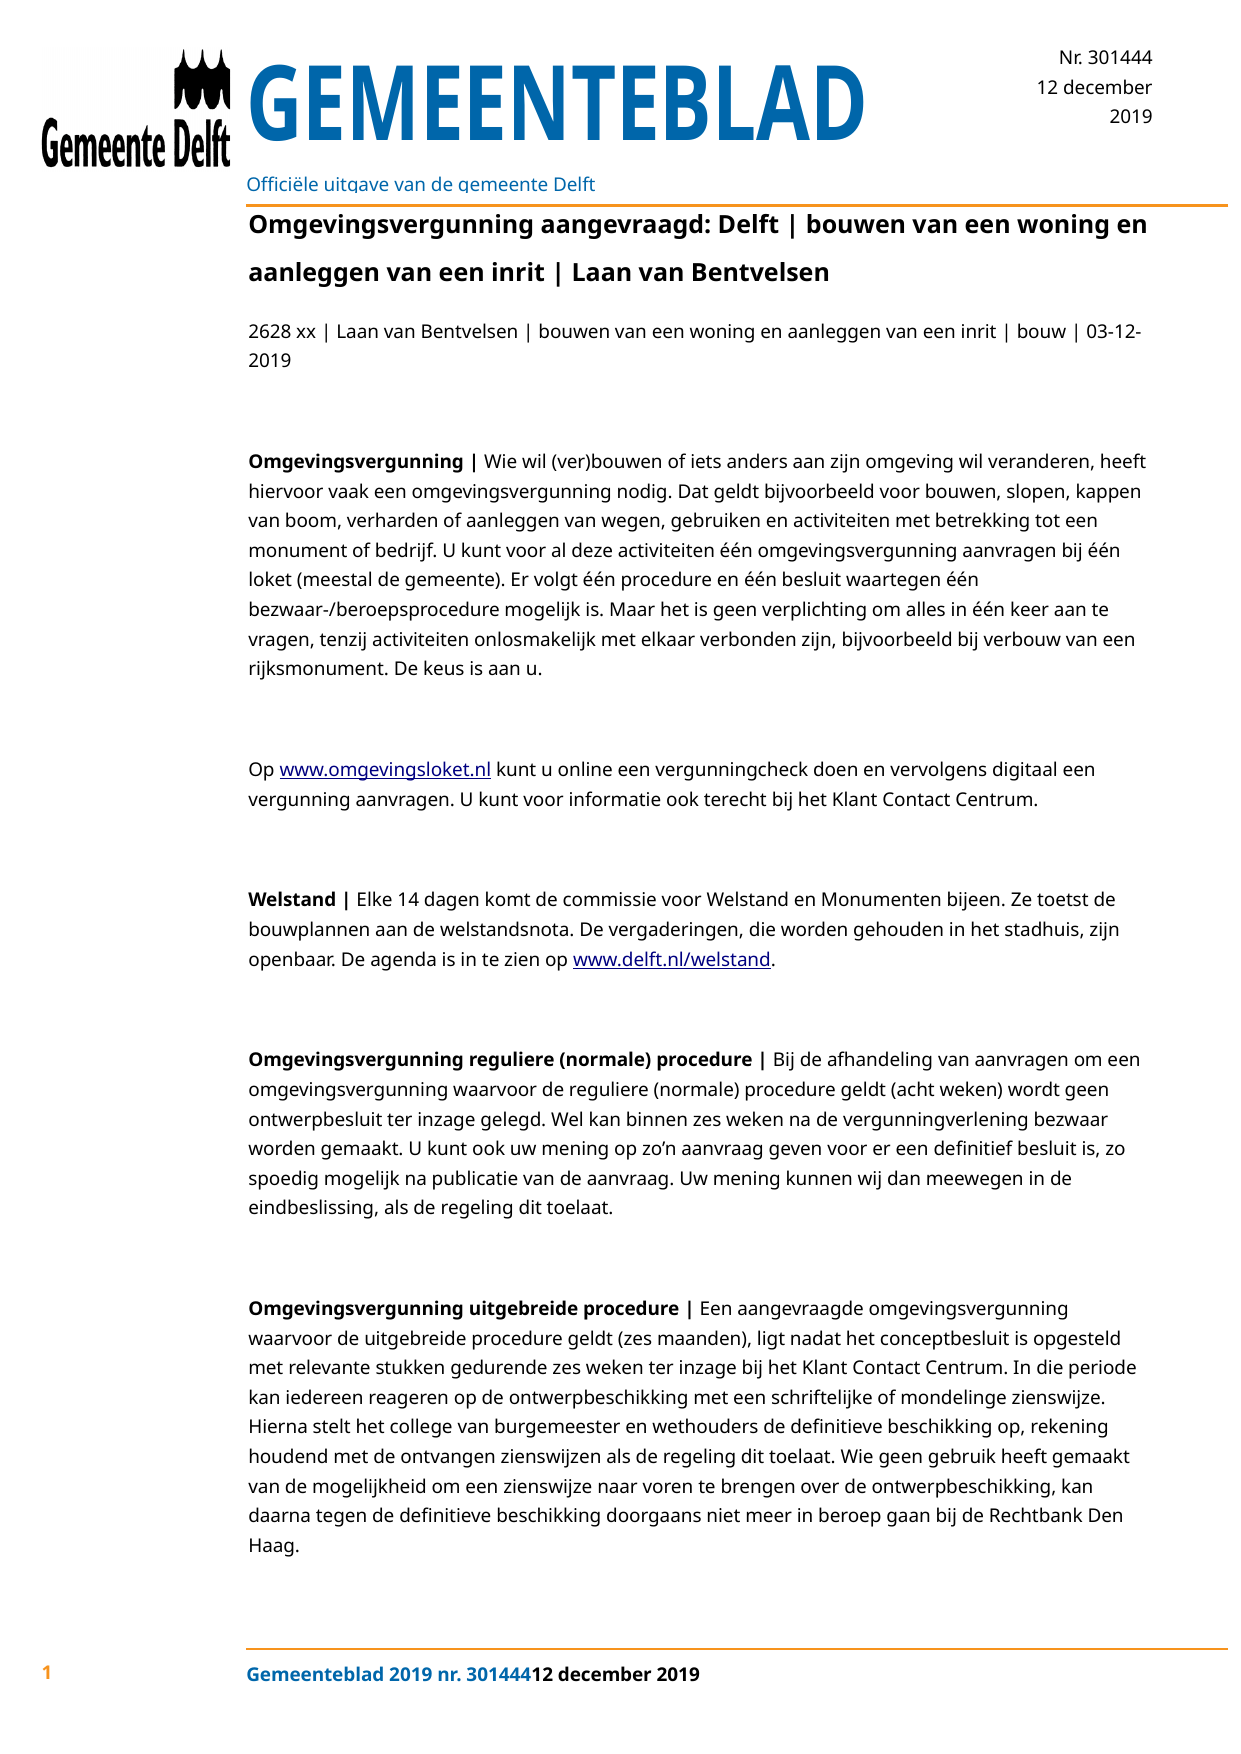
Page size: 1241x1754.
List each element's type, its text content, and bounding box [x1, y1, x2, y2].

picture [41, 47, 231, 172]
text Omgevingsvergunning uitgebreide procedure | Een aangevraagde omgevingsvergunning waarvoor de uitgebreide procedure geldt (zes maanden), ligt nadat het conceptbesluit is opgesteld met relevante stukken gedurende zes weken ter inzage bij het Klant Contact Centrum. In die periode kan iedereen reageren op de ontwerpbeschikking met een schriftelijke of mondelinge zienswijze. Hierna stelt het college van burgemeester en wethouders de definitieve beschikking op, rekening houdend met de ontvangen zienswijzen als de regeling dit toelaat. Wie geen gebruik heeft gemaakt van de mogelijkheid om een zienswijze naar voren te brengen over de ontwerpbeschikking, kan daarna tegen de definitieve beschikking doorgaans niet meer in beroep gaan bij de Rechtbank Den Haag. [248, 1295, 1152, 1558]
text Omgevingsvergunning | Wie wil (ver)bouwen of iets anders aan zijn omgeving wil veranderen, heeft hiervoor vaak een omgevingsvergunning nodig. Dat geldt bijvoorbeeld voor bouwen, slopen, kappen van boom, verharden of aanleggen van wegen, gebruiken en activiteiten met betrekking tot een monument of bedrijf. U kunt voor al deze activiteiten één omgevingsvergunning aanvragen bij één loket (meestal de gemeente). Er volgt één procedure en één besluit waartegen één bezwaar-/beroepsprocedure mogelijk is. Maar het is geen verplichting om alles in één keer aan te vragen, tenzij activiteiten onlosmakelijk met elkaar verbonden zijn, bijvoorbeeld bij verbouw van een rijksmonument. De keus is aan u. [248, 448, 1152, 681]
text 2628 xx | Laan van Bentvelsen | bouwen van een woning en aanleggen van een inrit | bouw | 03-12-2019 [248, 318, 1152, 373]
text Op www.omgevingsloket.nl kunt u online een vergunningcheck doen en vervolgens digitaal een vergunning aanvragen. U kunt voor informatie ook terecht bij het Klant Contact Centrum. [248, 756, 1152, 812]
text Welstand | Elke 14 dagen komt de commissie voor Welstand en Monumenten bijeen. Ze toetst de bouwplannen aan de welstandsnota. De vergaderingen, die worden gehouden in het stadhuis, zijn openbaar. De agenda is in te zien op www.delft.nl/welstand. [248, 887, 1152, 972]
text Omgevingsvergunning aangevraagd: Delft | bouwen van een woning en aanleggen van een inrit | Laan van Bentvelsen [248, 207, 1152, 288]
text Omgevingsvergunning reguliere (normale) procedure | Bij de afhandeling van aanvragen om een omgevingsvergunning waarvoor de reguliere (normale) procedure geldt (acht weken) wordt geen ontwerpbesluit ter inzage gelegd. Wel kan binnen zes weken na de vergunningverlening bezwaar worden gemaakt. U kunt ook uw mening op zo’n aanvraag geven voor er een definitief besluit is, zo spoedig mogelijk na publicatie van de aanvraag. Uw mening kunnen wij dan meewegen in de eindbeslissing, als de regeling dit toelaat. [248, 1047, 1152, 1220]
